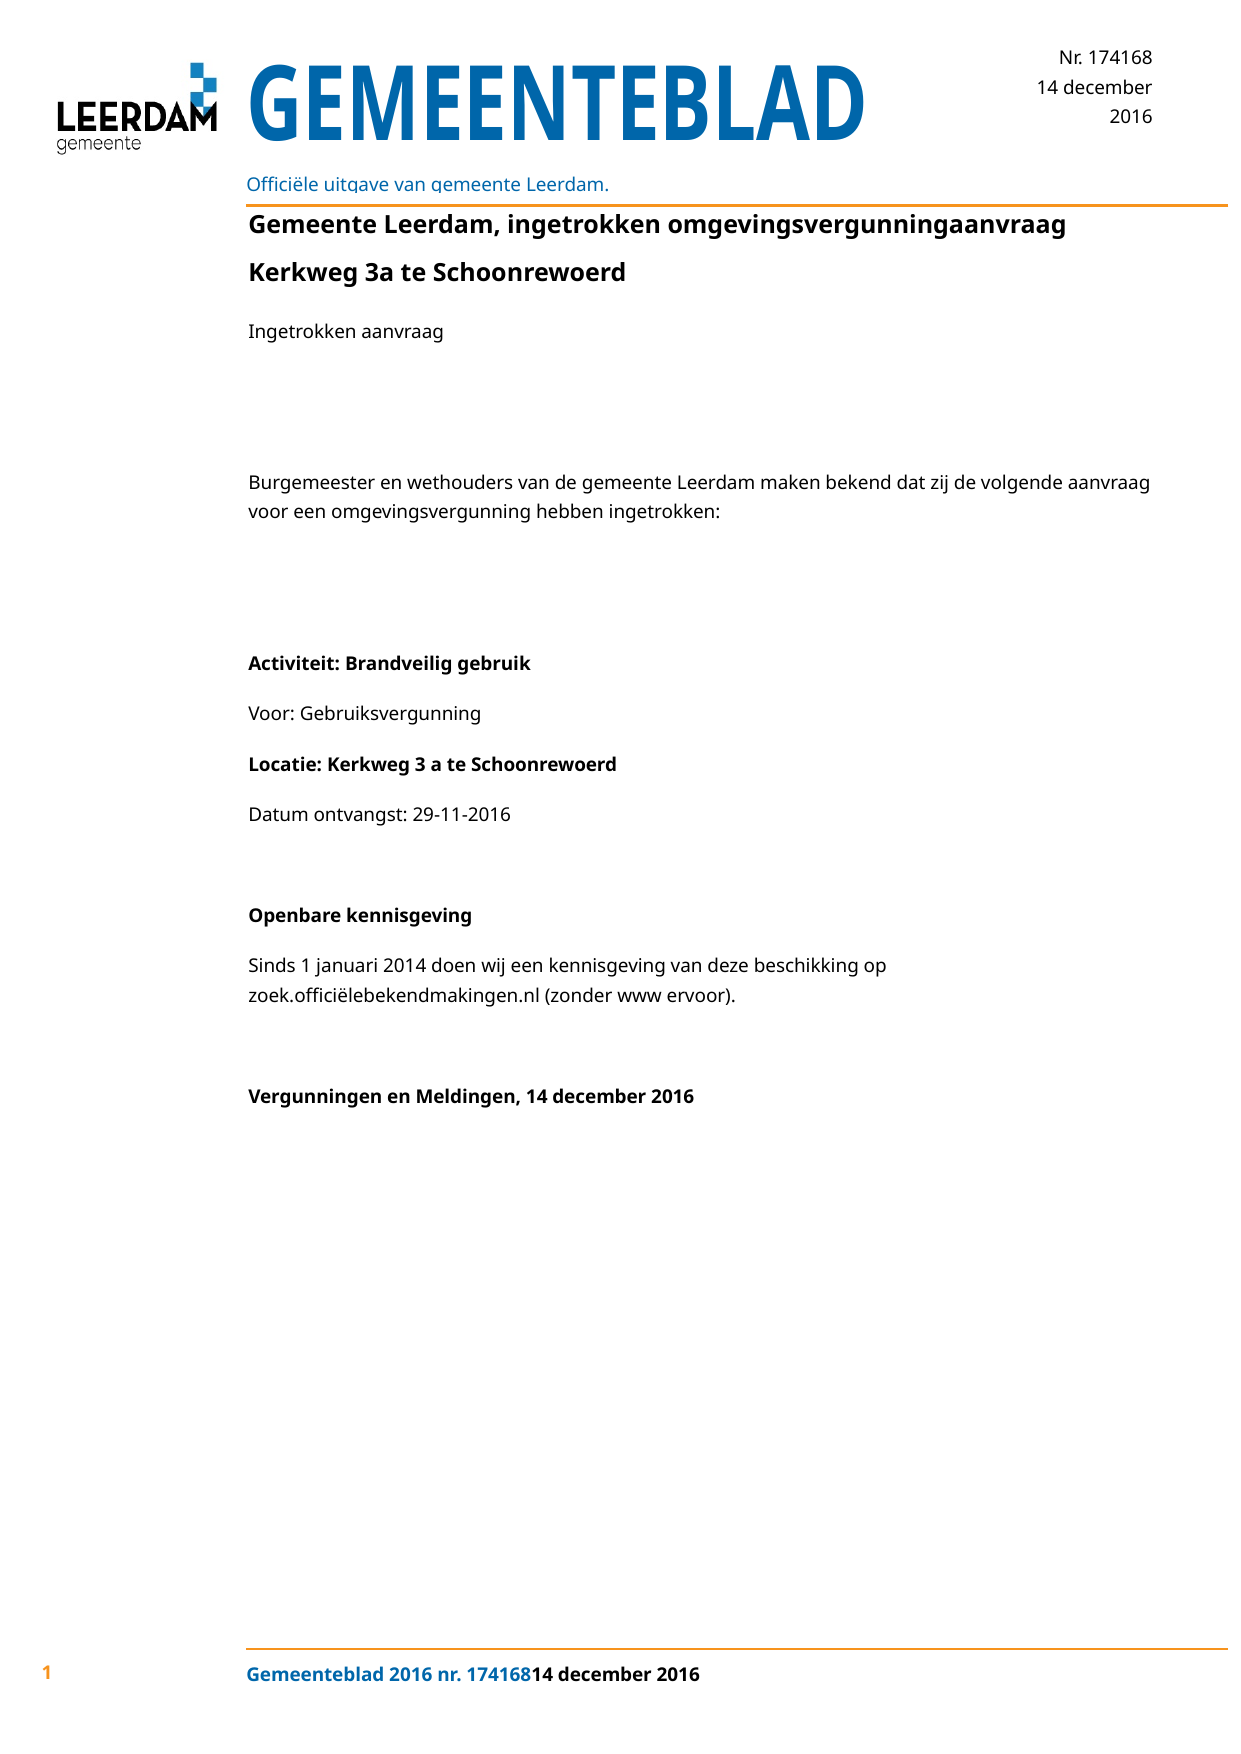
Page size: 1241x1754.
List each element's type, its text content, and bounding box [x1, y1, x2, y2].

text Sinds 1 januari 2014 doen wij een kennisgeving van deze beschikking op zoek.officiëlebekendmakingen.nl (zonder www ervoor). [248, 952, 1152, 1008]
text Vergunningen en Meldingen, 14 december 2016 [248, 1083, 1152, 1109]
text Datum ontvangst: 29-11-2016 [248, 801, 1152, 827]
text Openbare kennisgeving [248, 902, 1152, 928]
text Voor: Gebruiksvergunning [248, 700, 1152, 726]
text Activiteit: Brandveilig gebruik [248, 650, 1152, 676]
text Ingetrokken aanvraag [248, 318, 1152, 344]
picture [41, 47, 231, 172]
text Burgemeester en wethouders van de gemeente Leerdam maken bekend dat zij de volgende aanvraag voor een omgevingsvergunning hebben ingetrokken: [248, 469, 1152, 524]
text Locatie: Kerkweg 3 a te Schoonrewoerd [248, 751, 1152, 777]
text Gemeente Leerdam, ingetrokken omgevingsvergunningaanvraag Kerkweg 3a te Schoonrewoerd [248, 207, 1152, 288]
